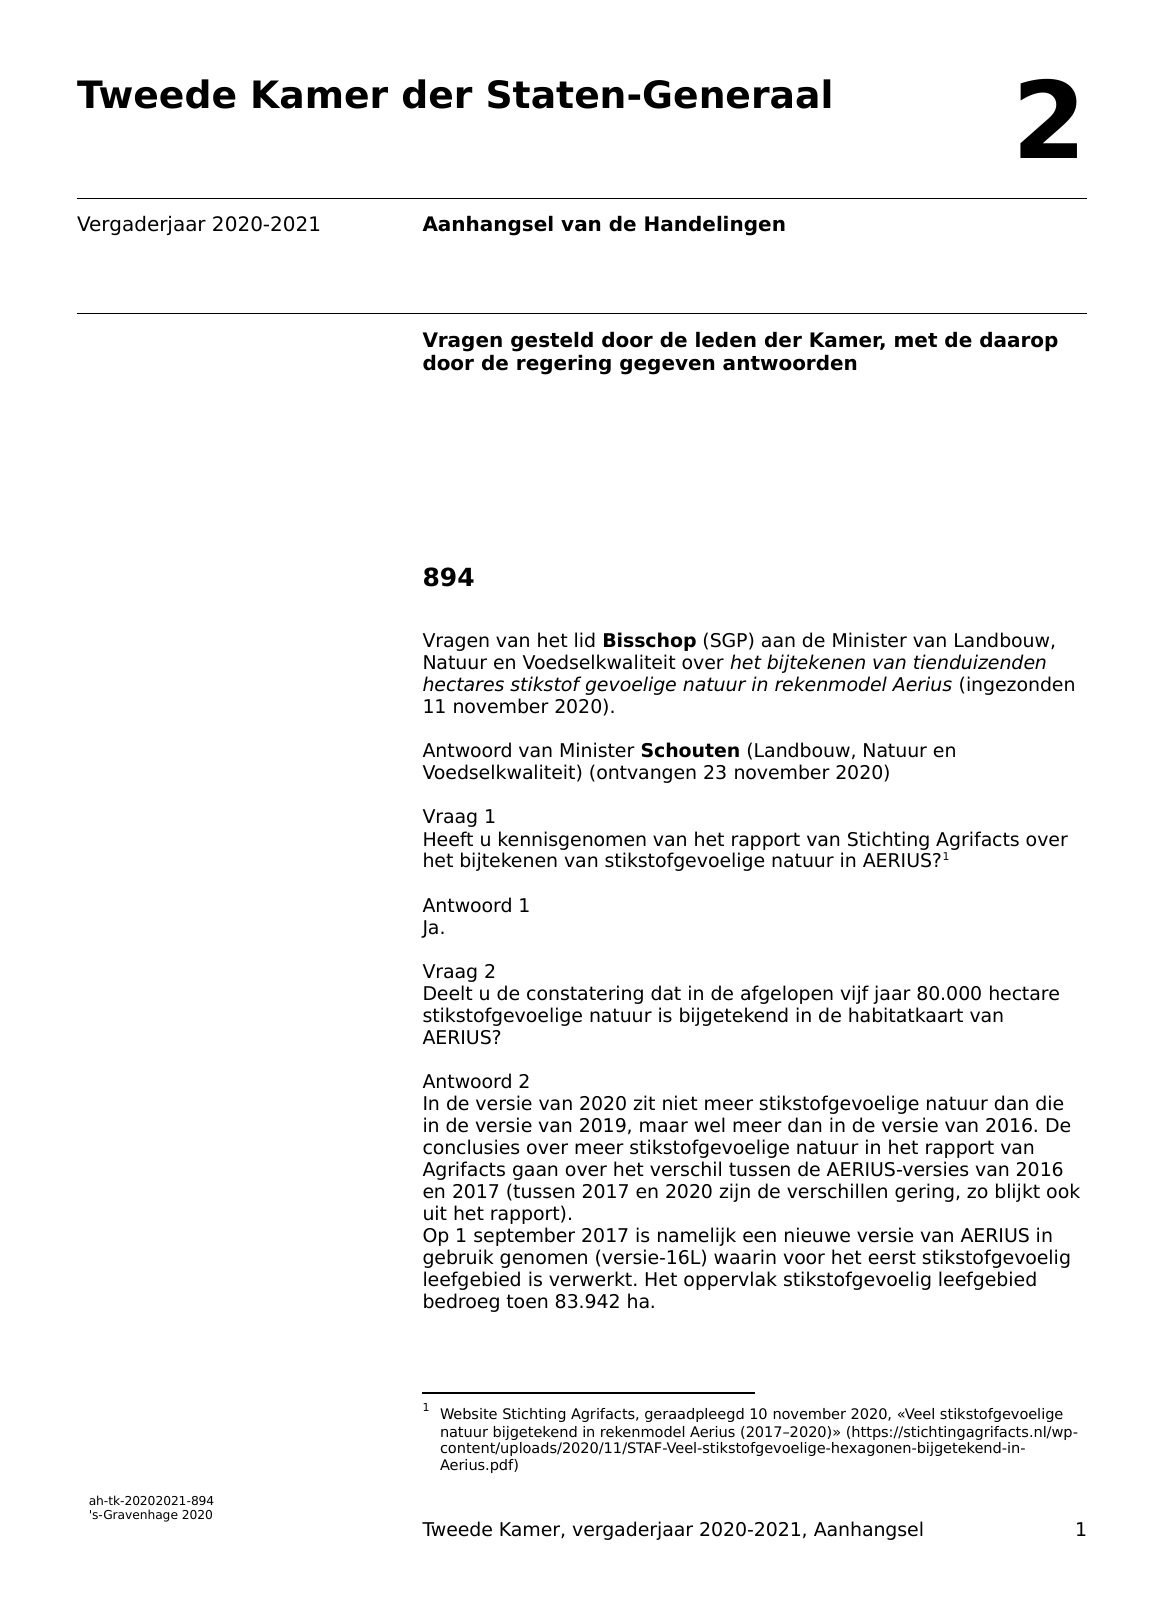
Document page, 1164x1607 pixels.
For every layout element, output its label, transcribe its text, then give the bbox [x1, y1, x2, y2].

text Ja. [422, 917, 1087, 938]
table_cell Vergaderjaar 2020-2021 [77, 199, 422, 313]
text Antwoord van Minister Schouten (Landbouw, Natuur en Voedselkwaliteit) (ontvangen 23 november 2020) [422, 740, 1087, 784]
text Vragen van het lid Bisschop (SGP) aan de Minister van Landbouw, Natuur en Voedselkwaliteit over het bijtekenen van tienduizenden hectares stikstof gevoelige natuur in rekenmodel Aerius (ingezonden 11 november 2020). [422, 630, 1087, 718]
table_header Tweede Kamer der Staten-Generaal [77, 59, 886, 198]
text 894 [422, 563, 1087, 592]
text Vraag 2 [422, 961, 1087, 983]
text 's-Gravenhage 2020 [88, 1508, 323, 1522]
text Heeft u kennisgenomen van het rapport van Stichting Agrifacts over het bijtekenen van stikstofgevoelige natuur in AERIUS? [422, 828, 1087, 872]
text Deelt u de constatering dat in de afgelopen vijf jaar 80.000 hectare stikstofgevoelige natuur is bijgetekend in de habitatkaart van AERIUS? [422, 983, 1087, 1049]
table_cell Vragen gesteld door de leden der Kamer, met de daarop door de regering gegeven antwoorden [422, 314, 1087, 375]
table_cell Aanhangsel van de Handelingen [422, 199, 1087, 313]
text Antwoord 1 [422, 894, 1087, 917]
text ah-tk-20202021-894 [88, 1494, 323, 1508]
table_header 2 [886, 59, 1087, 198]
table_cell [77, 314, 422, 375]
text Vraag 1 [422, 806, 1087, 828]
text In de versie van 2020 zit niet meer stikstofgevoelige natuur dan die in de versie van 2019, maar wel meer dan in de versie van 2016. De conclusies over meer stikstofgevoelige natuur in het rapport van Agrifacts gaan over het verschil tussen de AERIUS-versies van 2016 en 2017 (tussen 2017 en 2020 zijn de verschillen gering, zo blijkt ook uit het rapport). [422, 1093, 1087, 1225]
text Antwoord 2 [422, 1071, 1087, 1093]
text Website Stichting Agrifacts, geraadpleegd 10 november 2020, «Veel stikstofgevoelige natuur bijgetekend in rekenmodel Aerius (2017–2020)» (https://stichtingagrifacts.nl/wp-content/uploads/2020/11/STAF-Veel-stikstofgevoelige-hexagonen-bijgetekend-in-Aerius.pdf) [422, 1402, 1087, 1474]
text Op 1 september 2017 is namelijk een nieuwe versie van AERIUS in gebruik genomen (versie-16L) waarin voor het eerst stikstofgevoelig leefgebied is verwerkt. Het oppervlak stikstofgevoelig leefgebied bedroeg toen 83.942 ha. [422, 1225, 1087, 1313]
